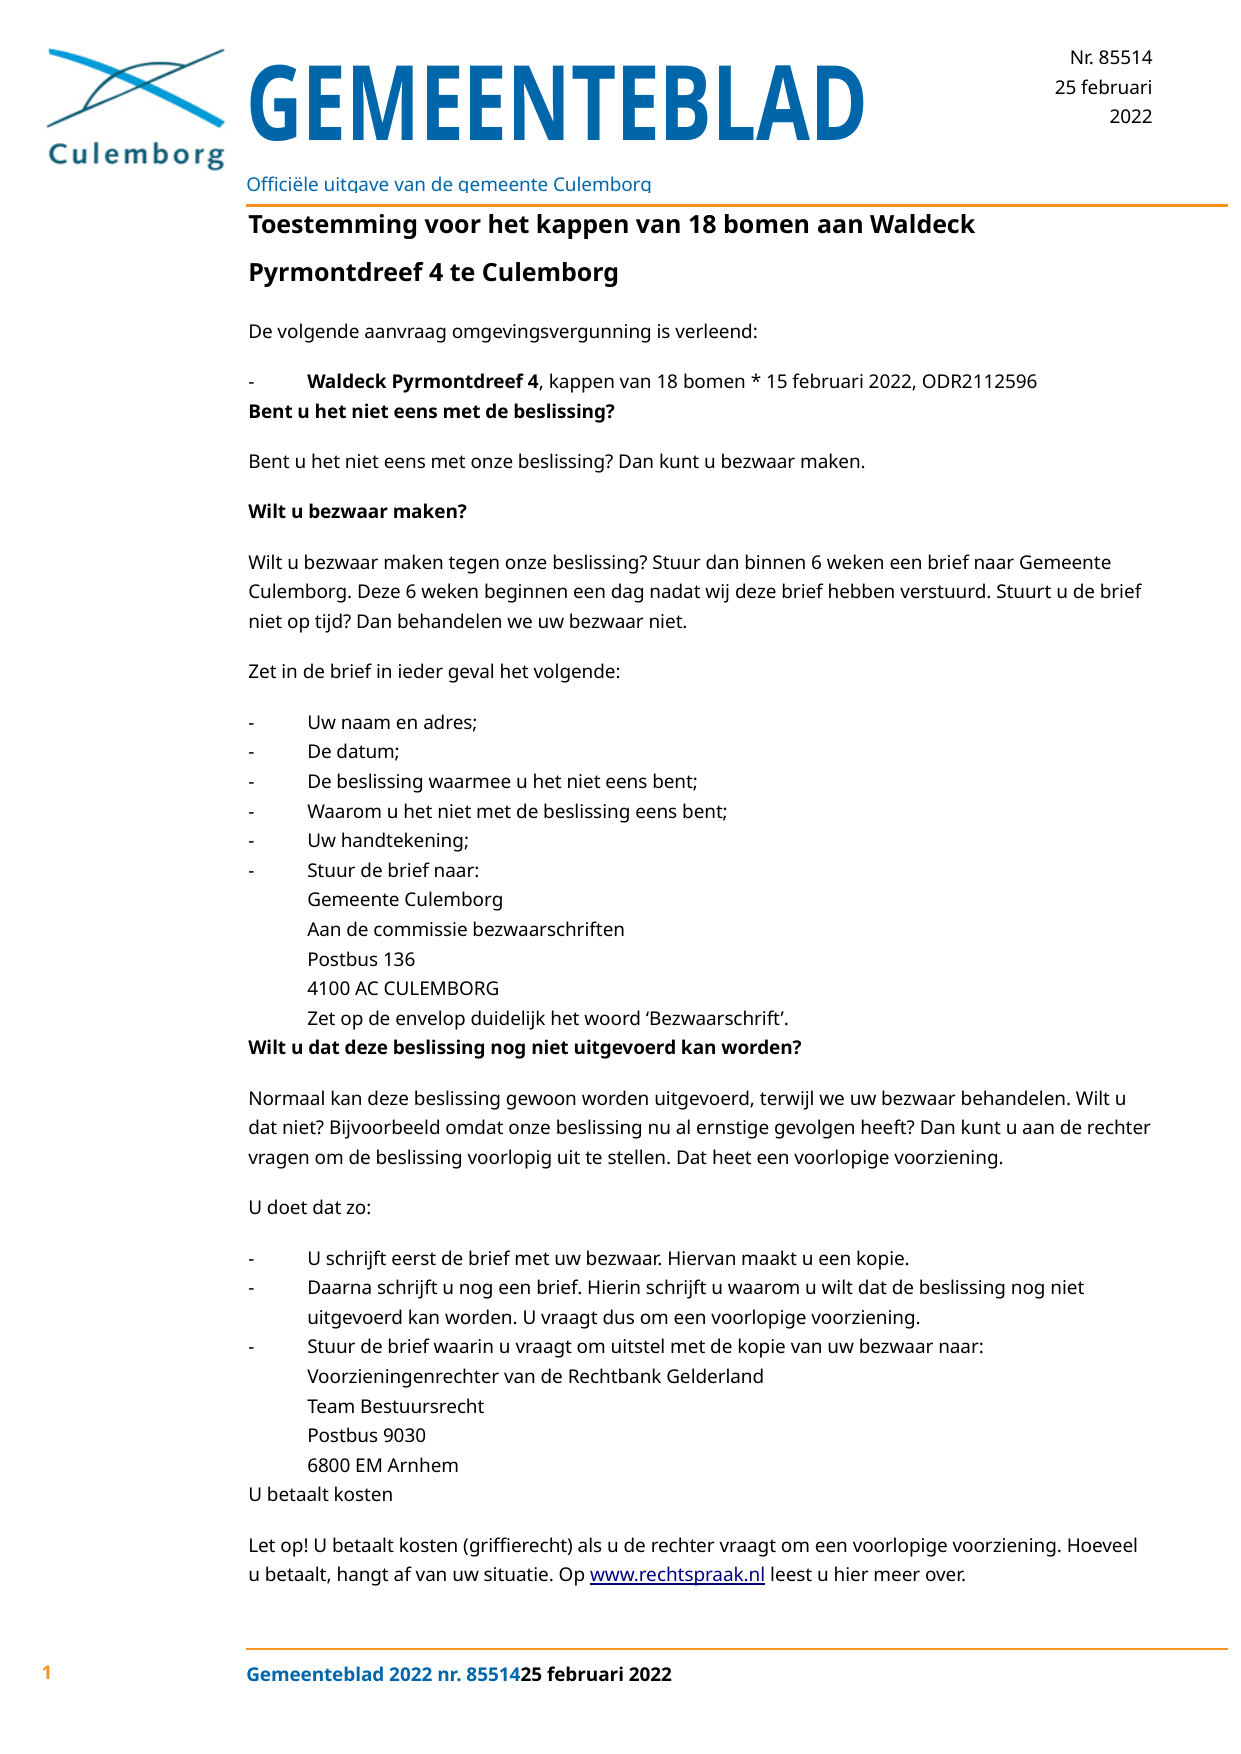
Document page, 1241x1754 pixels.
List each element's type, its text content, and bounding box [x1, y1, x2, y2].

list De datum; [248, 739, 1152, 764]
text Let op! U betaalt kosten (griffierecht) als u de rechter vraagt om een voorlopige voorziening. Hoeveel u betaalt, hangt af van uw situatie. Op www.rechtspraak.nl leest u hier meer over. [248, 1532, 1152, 1587]
list Daarna schrijft u nog een brief. Hierin schrijft u waarom u wilt dat de beslissing nog niet uitgevoerd kan worden. U vraagt dus om een voorlopige voorziening. [248, 1274, 1152, 1330]
text Bent u het niet eens met onze beslissing? Dan kunt u bezwaar maken. [248, 448, 1152, 474]
list Postbus 9030 [248, 1422, 1152, 1448]
list Uw handtekening; [248, 827, 1152, 853]
list Zet op de envelop duidelijk het woord ‘Bezwaarschrift’. [248, 1005, 1152, 1031]
list U schrijft eerst de brief met uw bezwaar. Hiervan maakt u een kopie. [248, 1245, 1152, 1271]
text Wilt u bezwaar maken? [248, 499, 1152, 524]
text Zet in de brief in ieder geval het volgende: [248, 659, 1152, 684]
list Voorzieningenrechter van de Rechtbank Gelderland [248, 1363, 1152, 1389]
list De beslissing waarmee u het niet eens bent; [248, 768, 1152, 794]
text U betaalt kosten [248, 1482, 1152, 1507]
list 4100 AC CULEMBORG [248, 975, 1152, 1001]
text Normaal kan deze beslissing gewoon worden uitgevoerd, terwijl we uw bezwaar behandelen. Wilt u dat niet? Bijvoorbeeld omdat onze beslissing nu al ernstige gevolgen heeft? Dan kunt u aan de rechter vragen om de beslissing voorlopig uit te stellen. Dat heet een voorlopige voorziening. [248, 1085, 1152, 1170]
list Gemeente Culemborg [248, 887, 1152, 912]
list Team Bestuursrecht [248, 1393, 1152, 1419]
text U doet dat zo: [248, 1194, 1152, 1220]
list Waldeck Pyrmontdreef 4, kappen van 18 bomen * 15 februari 2022, ODR2112596 [248, 368, 1152, 394]
text Bent u het niet eens met de beslissing? [248, 398, 1152, 424]
text Toestemming voor het kappen van 18 bomen aan Waldeck Pyrmontdreef 4 te Culemborg [248, 207, 1152, 288]
text Wilt u dat deze beslissing nog niet uitgevoerd kan worden? [248, 1034, 1152, 1060]
list Stuur de brief naar: [248, 857, 1152, 883]
list Aan de commissie bezwaarschriften [248, 916, 1152, 942]
picture [41, 47, 231, 172]
list 6800 EM Arnhem [248, 1452, 1152, 1478]
list Postbus 136 [248, 946, 1152, 972]
list Uw naam en adres; [248, 709, 1152, 735]
list Waarom u het niet met de beslissing eens bent; [248, 798, 1152, 824]
text Wilt u bezwaar maken tegen onze beslissing? Stuur dan binnen 6 weken een brief naar Gemeente Culemborg. Deze 6 weken beginnen een dag nadat wij deze brief hebben verstuurd. Stuurt u de brief niet op tijd? Dan behandelen we uw bezwaar niet. [248, 549, 1152, 634]
list Stuur de brief waarin u vraagt om uitstel met de kopie van uw bezwaar naar: [248, 1334, 1152, 1359]
text De volgende aanvraag omgevingsvergunning is verleend: [248, 318, 1152, 344]
